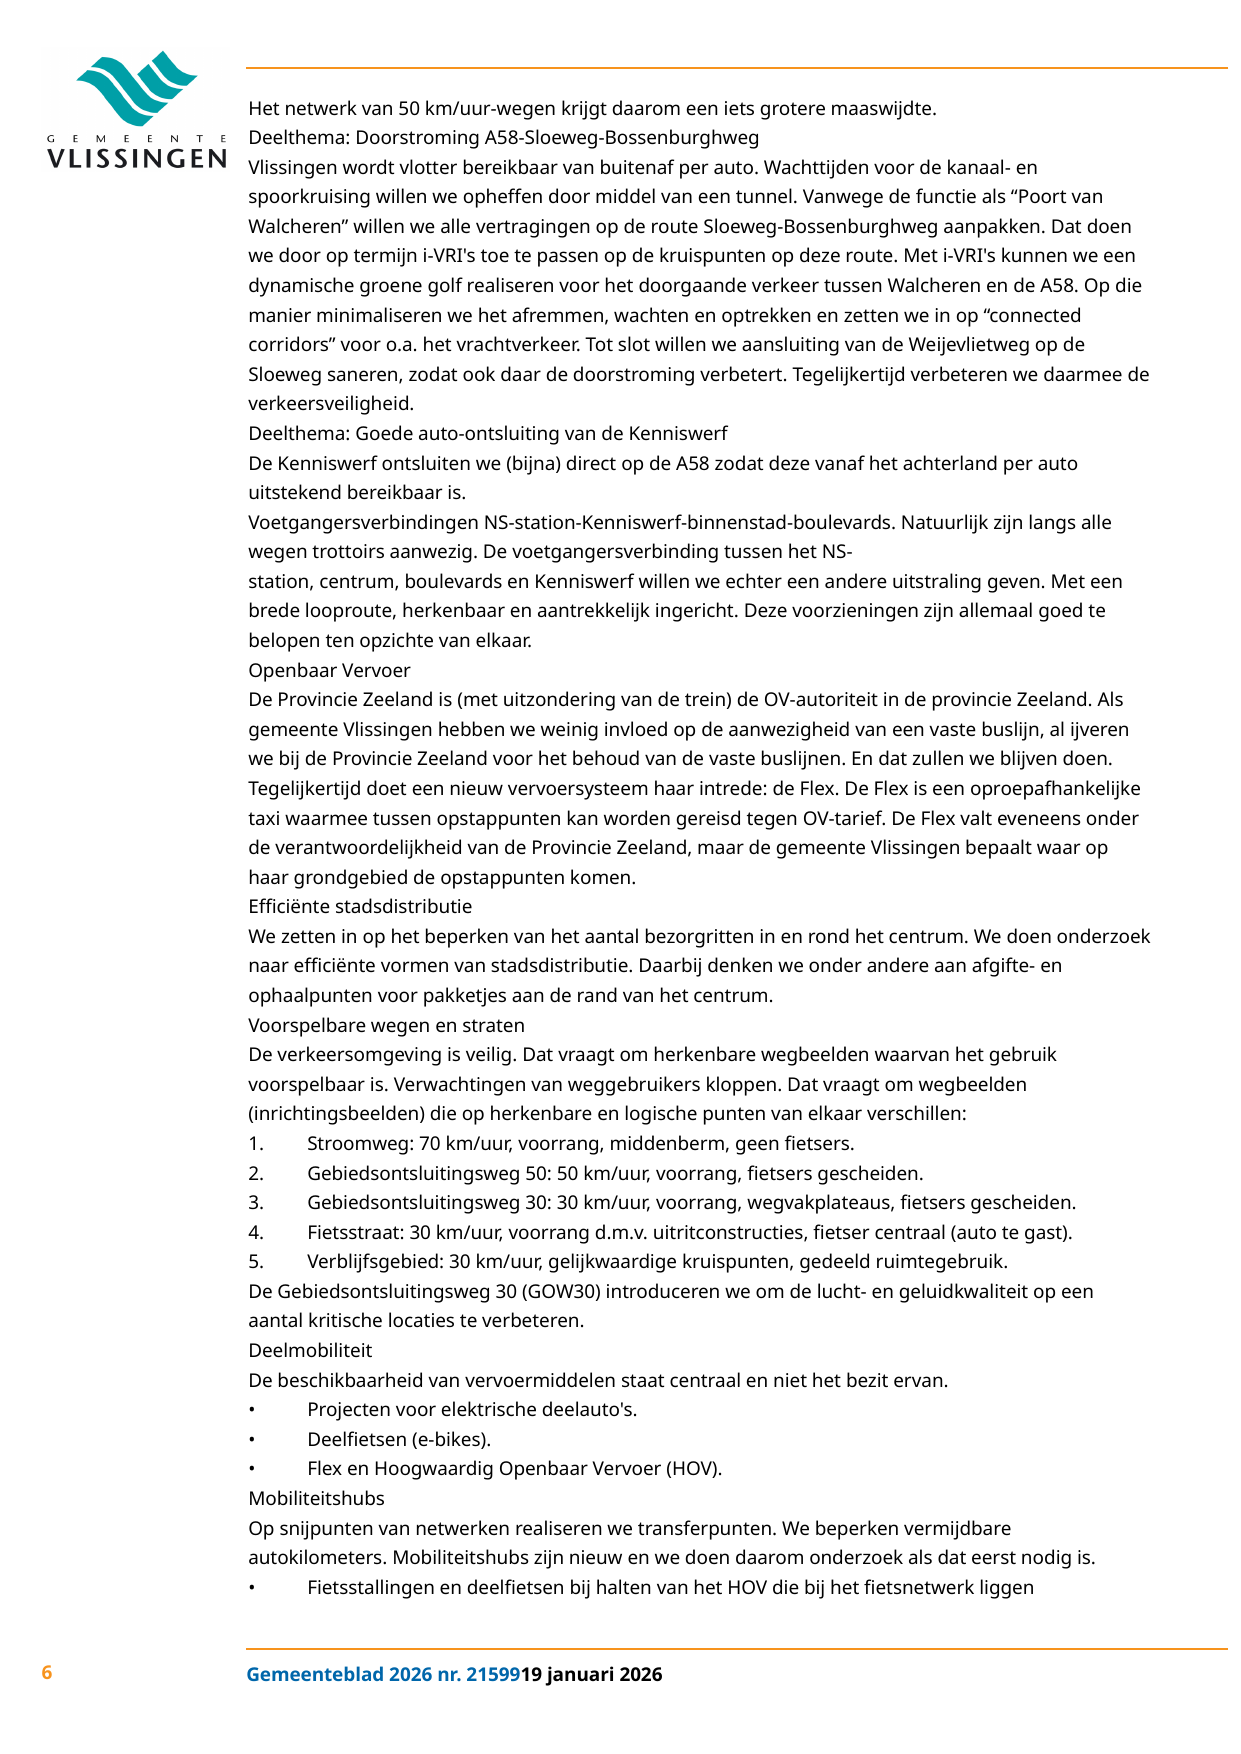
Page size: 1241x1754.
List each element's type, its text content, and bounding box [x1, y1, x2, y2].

text We zetten in op het beperken van het aantal bezorgritten in en rond het centrum. We doen onderzoek naar eﬃciënte vormen van stadsdistributie. Daarbij denken we onder andere aan afgifte- en ophaalpunten voor pakketjes aan de rand van het centrum. [248, 923, 1152, 1008]
text De Provincie Zeeland is (met uitzondering van de trein) de OV-autoriteit in de provincie Zeeland. Als gemeente Vlissingen hebben we weinig invloed op de aanwezigheid van een vaste buslijn, al ijveren we bij de Provincie Zeeland voor het behoud van de vaste buslijnen. En dat zullen we blijven doen. Tegelijkertijd doet een nieuw vervoersysteem haar intrede: de Flex. De Flex is een oproepafhankelijke taxi waarmee tussen opstappunten kan worden gereisd tegen OV-tarief. De Flex valt eveneens onder de verantwoordelijkheid van de Provincie Zeeland, maar de gemeente Vlissingen bepaalt waar op haar grondgebied de opstappunten komen. [248, 686, 1152, 890]
text Deelmobiliteit [248, 1337, 1152, 1363]
list Verblijfsgebied: 30 km/uur, gelijkwaardige kruispunten, gedeeld ruimtegebruik. [248, 1248, 1152, 1274]
list Projecten voor elektrische deelauto's. [248, 1396, 1152, 1422]
text Het netwerk van 50 km/uur-wegen krijgt daarom een iets grotere maaswijdte. [248, 95, 1152, 121]
picture [41, 47, 231, 172]
list Gebiedsontsluitingsweg 50: 50 km/uur, voorrang, ﬁetsers gescheiden. [248, 1160, 1152, 1186]
list Flex en Hoogwaardig Openbaar Vervoer (HOV). [248, 1456, 1152, 1481]
text De Kenniswerf ontsluiten we (bijna) direct op de A58 zodat deze vanaf het achterland per auto uitstekend bereikbaar is. [248, 450, 1152, 505]
list Fietsstallingen en deelﬁetsen bij halten van het HOV die bij het ﬁetsnetwerk liggen [248, 1574, 1152, 1600]
text station, centrum, boulevards en Kenniswerf willen we echter een andere uitstraling geven. Met een brede looproute, herkenbaar en aantrekkelijk ingericht. Deze voorzieningen zijn allemaal goed te belopen ten opzichte van elkaar. [248, 568, 1152, 653]
list Fietsstraat: 30 km/uur, voorrang d.m.v. uitritconstructies, ﬁetser centraal (auto te gast). [248, 1219, 1152, 1245]
text Voorspelbare wegen en straten [248, 1012, 1152, 1038]
list Deelﬁetsen (e-bikes). [248, 1426, 1152, 1452]
text Openbaar Vervoer [248, 657, 1152, 683]
text Op snijpunten van netwerken realiseren we transferpunten. We beperken vermijdbare autokilometers. Mobiliteitshubs zijn nieuw en we doen daarom onderzoek als dat eerst nodig is. [248, 1515, 1152, 1570]
text De beschikbaarheid van vervoermiddelen staat centraal en niet het bezit ervan. [248, 1367, 1152, 1393]
text Vlissingen wordt vlotter bereikbaar van buitenaf per auto. Wachttijden voor de kanaal- en spoorkruising willen we opheﬀen door middel van een tunnel. Vanwege de functie als “Poort van Walcheren” willen we alle vertragingen op de route Sloeweg-Bossenburghweg aanpakken. Dat doen we door op termijn i-VRI's toe te passen op de kruispunten op deze route. Met i-VRI's kunnen we een dynamische groene golf realiseren voor het doorgaande verkeer tussen Walcheren en de A58. Op die manier minimaliseren we het afremmen, wachten en optrekken en zetten we in op “connected corridors” voor o.a. het vrachtverkeer. Tot slot willen we aansluiting van de Weijevlietweg op de Sloeweg saneren, zodat ook daar de doorstroming verbetert. Tegelijkertijd verbeteren we daarmee de verkeersveiligheid. [248, 154, 1152, 416]
text Voetgangersverbindingen NS-station-Kenniswerf-binnenstad-boulevards. Natuurlijk zijn langs alle wegen trottoirs aanwezig. De voetgangersverbinding tussen het NS- [248, 509, 1152, 564]
text De Gebiedsontsluitingsweg 30 (GOW30) introduceren we om de lucht- en geluidkwaliteit op een aantal kritische locaties te verbeteren. [248, 1278, 1152, 1333]
text Deelthema: Doorstroming A58-Sloeweg-Bossenburghweg [248, 124, 1152, 150]
list Gebiedsontsluitingsweg 30: 30 km/uur, voorrang, wegvakplateaus, ﬁetsers gescheiden. [248, 1189, 1152, 1215]
text Mobiliteitshubs [248, 1485, 1152, 1511]
list Stroomweg: 70 km/uur, voorrang, middenberm, geen ﬁetsers. [248, 1130, 1152, 1156]
text De verkeersomgeving is veilig. Dat vraagt om herkenbare wegbeelden waarvan het gebruik voorspelbaar is. Verwachtingen van weggebruikers kloppen. Dat vraagt om wegbeelden (inrichtingsbeelden) die op herkenbare en logische punten van elkaar verschillen: [248, 1041, 1152, 1126]
text Deelthema: Goede auto-ontsluiting van de Kenniswerf [248, 420, 1152, 446]
text Eﬃciënte stadsdistributie [248, 893, 1152, 919]
